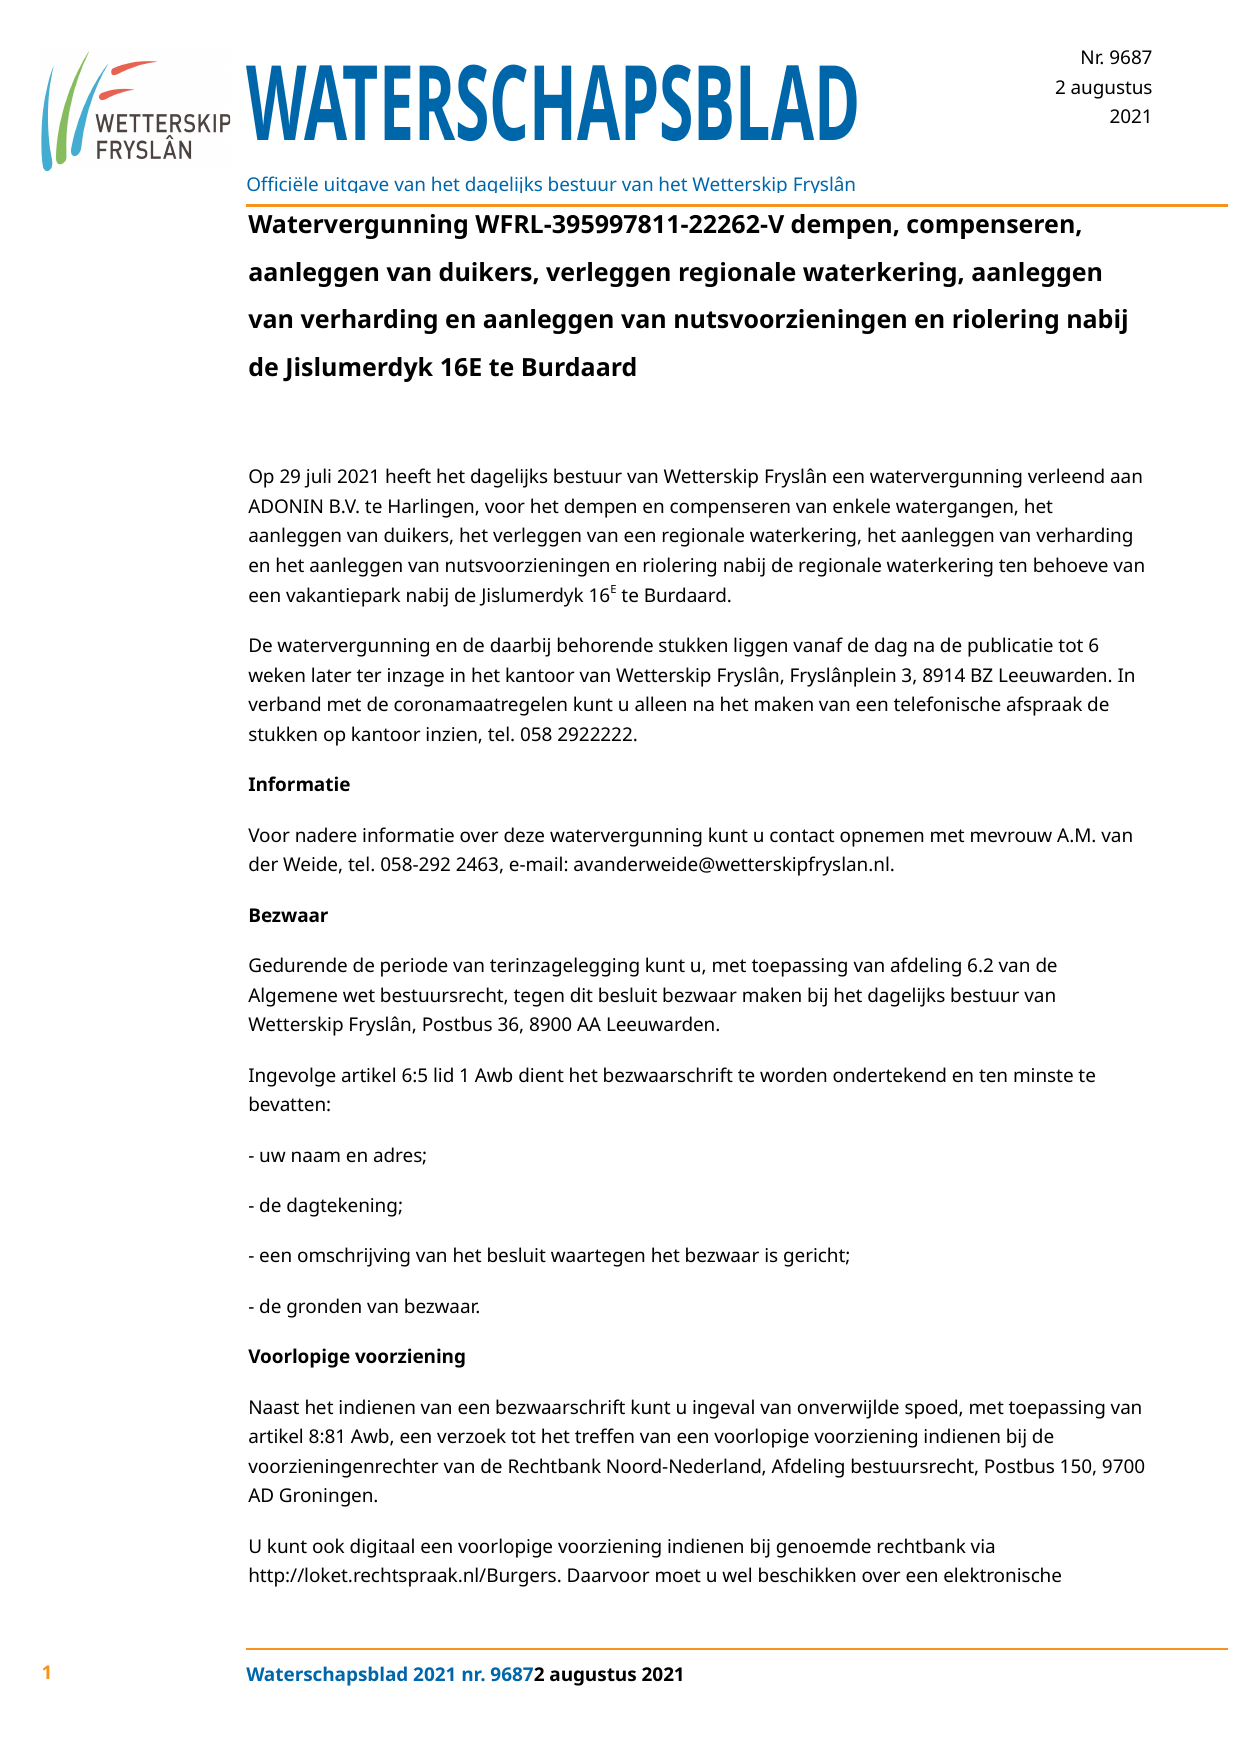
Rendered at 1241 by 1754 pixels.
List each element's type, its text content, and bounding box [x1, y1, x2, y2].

text Bezwaar [248, 902, 1152, 928]
text U kunt ook digitaal een voorlopige voorziening indienen bij genoemde rechtbank via http://loket.rechtspraak.nl/Burgers. Daarvoor moet u wel beschikken over een elektronische [248, 1533, 1152, 1588]
text Voorlopige voorziening [248, 1343, 1152, 1369]
text Voor nadere informatie over deze watervergunning kunt u contact opnemen met mevrouw A.M. van der Weide, tel. 058-292 2463, e-mail: avanderweide@wetterskipfryslan.nl. [248, 822, 1152, 877]
text Naast het indienen van een bezwaarschrift kunt u ingeval van onverwijlde spoed, met toepassing van artikel 8:81 Awb, een verzoek tot het treffen van een voorlopige voorziening indienen bij de voorzieningenrechter van de Rechtbank Noord-Nederland, Afdeling bestuursrecht, Postbus 150, 9700 AD Groningen. [248, 1394, 1152, 1508]
text - de gronden van bezwaar. [248, 1293, 1152, 1319]
text Informatie [248, 771, 1152, 797]
text - een omschrijving van het besluit waartegen het bezwaar is gericht; [248, 1243, 1152, 1268]
text - de dagtekening; [248, 1192, 1152, 1218]
text De watervergunning en de daarbij behorende stukken liggen vanaf de dag na de publicatie tot 6 weken later ter inzage in het kantoor van Wetterskip Fryslân, Fryslânplein 3, 8914 BZ Leeuwarden. In verband met de coronamaatregelen kunt u alleen na het maken van een telefonische afspraak de stukken op kantoor inzien, tel. 058 2922222. [248, 632, 1152, 747]
text Watervergunning WFRL-395997811-22262-V dempen, compenseren, aanleggen van duikers, verleggen regionale waterkering, aanleggen van verharding en aanleggen van nutsvoorzieningen en riolering nabij de Jislumerdyk 16E te Burdaard [248, 207, 1152, 384]
picture [41, 47, 231, 172]
text Ingevolge artikel 6:5 lid 1 Awb dient het bezwaarschrift te worden ondertekend en ten minste te bevatten: [248, 1062, 1152, 1117]
text Gedurende de periode van terinzagelegging kunt u, met toepassing van afdeling 6.2 van de Algemene wet bestuursrecht, tegen dit besluit bezwaar maken bij het dagelijks bestuur van Wetterskip Fryslân, Postbus 36, 8900 AA Leeuwarden. [248, 952, 1152, 1037]
text - uw naam en adres; [248, 1142, 1152, 1168]
text Op 29 juli 2021 heeft het dagelijks bestuur van Wetterskip Fryslân een watervergunning verleend aan ADONIN B.V. te Harlingen, voor het dempen en compenseren van enkele watergangen, het aanleggen van duikers, het verleggen van een regionale waterkering, het aanleggen van verharding en het aanleggen van nutsvoorzieningen en riolering nabij de regionale waterkering ten behoeve van een vakantiepark nabij de Jislumerdyk 16E te Burdaard. [248, 463, 1152, 608]
